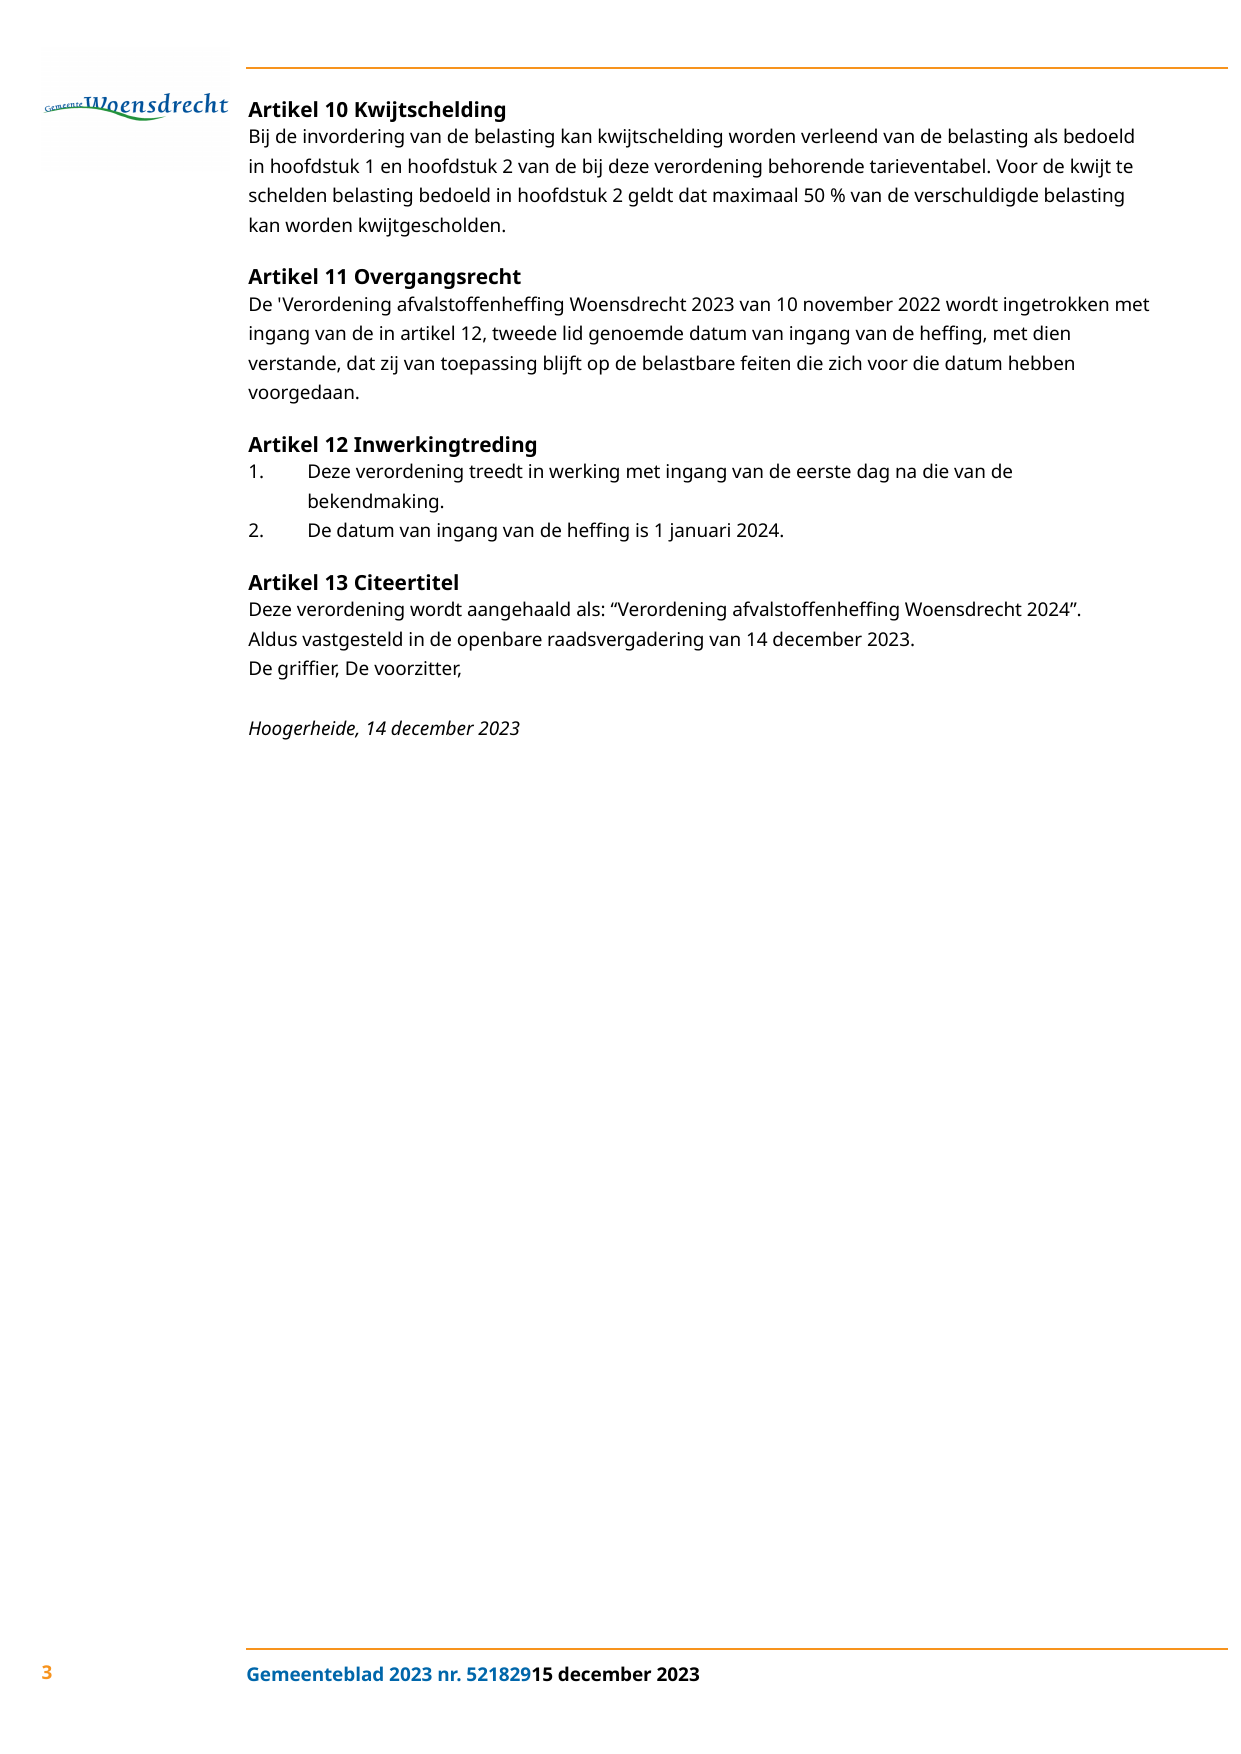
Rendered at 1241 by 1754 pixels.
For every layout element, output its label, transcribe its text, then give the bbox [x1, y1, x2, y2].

text Artikel 13 Citeertitel [248, 568, 1152, 596]
text Bij de invordering van de belasting kan kwijtschelding worden verleend van de belasting als bedoeld in hoofdstuk 1 en hoofdstuk 2 van de bij deze verordening behorende tarieventabel. Voor de kwijt te schelden belasting bedoeld in hoofdstuk 2 geldt dat maximaal 50 % van de verschuldigde belasting kan worden kwijtgescholden. [248, 123, 1152, 238]
text Hoogerheide, 14 december 2023 [248, 715, 1152, 741]
text Artikel 10 Kwijtschelding [248, 95, 1152, 123]
text Artikel 12 Inwerkingtreding [248, 430, 1152, 458]
text Deze verordening wordt aangehaald als: “Verordening afvalstoffenheffing Woensdrecht 2024”. [248, 596, 1152, 622]
text De 'Verordening afvalstoffenheffing Woensdrecht 2023 van 10 november 2022 wordt ingetrokken met ingang van de in artikel 12, tweede lid genoemde datum van ingang van de heffing, met dien verstande, dat zij van toepassing blijft op de belastbare feiten die zich voor die datum hebben voorgedaan. [248, 291, 1152, 405]
text Artikel 11 Overgangsrecht [248, 262, 1152, 291]
picture [41, 47, 231, 172]
list Deze verordening treedt in werking met ingang van de eerste dag na die van de bekendmaking. [248, 458, 1152, 514]
list De datum van ingang van de heffing is 1 januari 2024. [248, 518, 1152, 543]
text De griffier, De voorzitter, [248, 656, 1152, 681]
text Aldus vastgesteld in de openbare raadsvergadering van 14 december 2023. [248, 626, 1152, 652]
